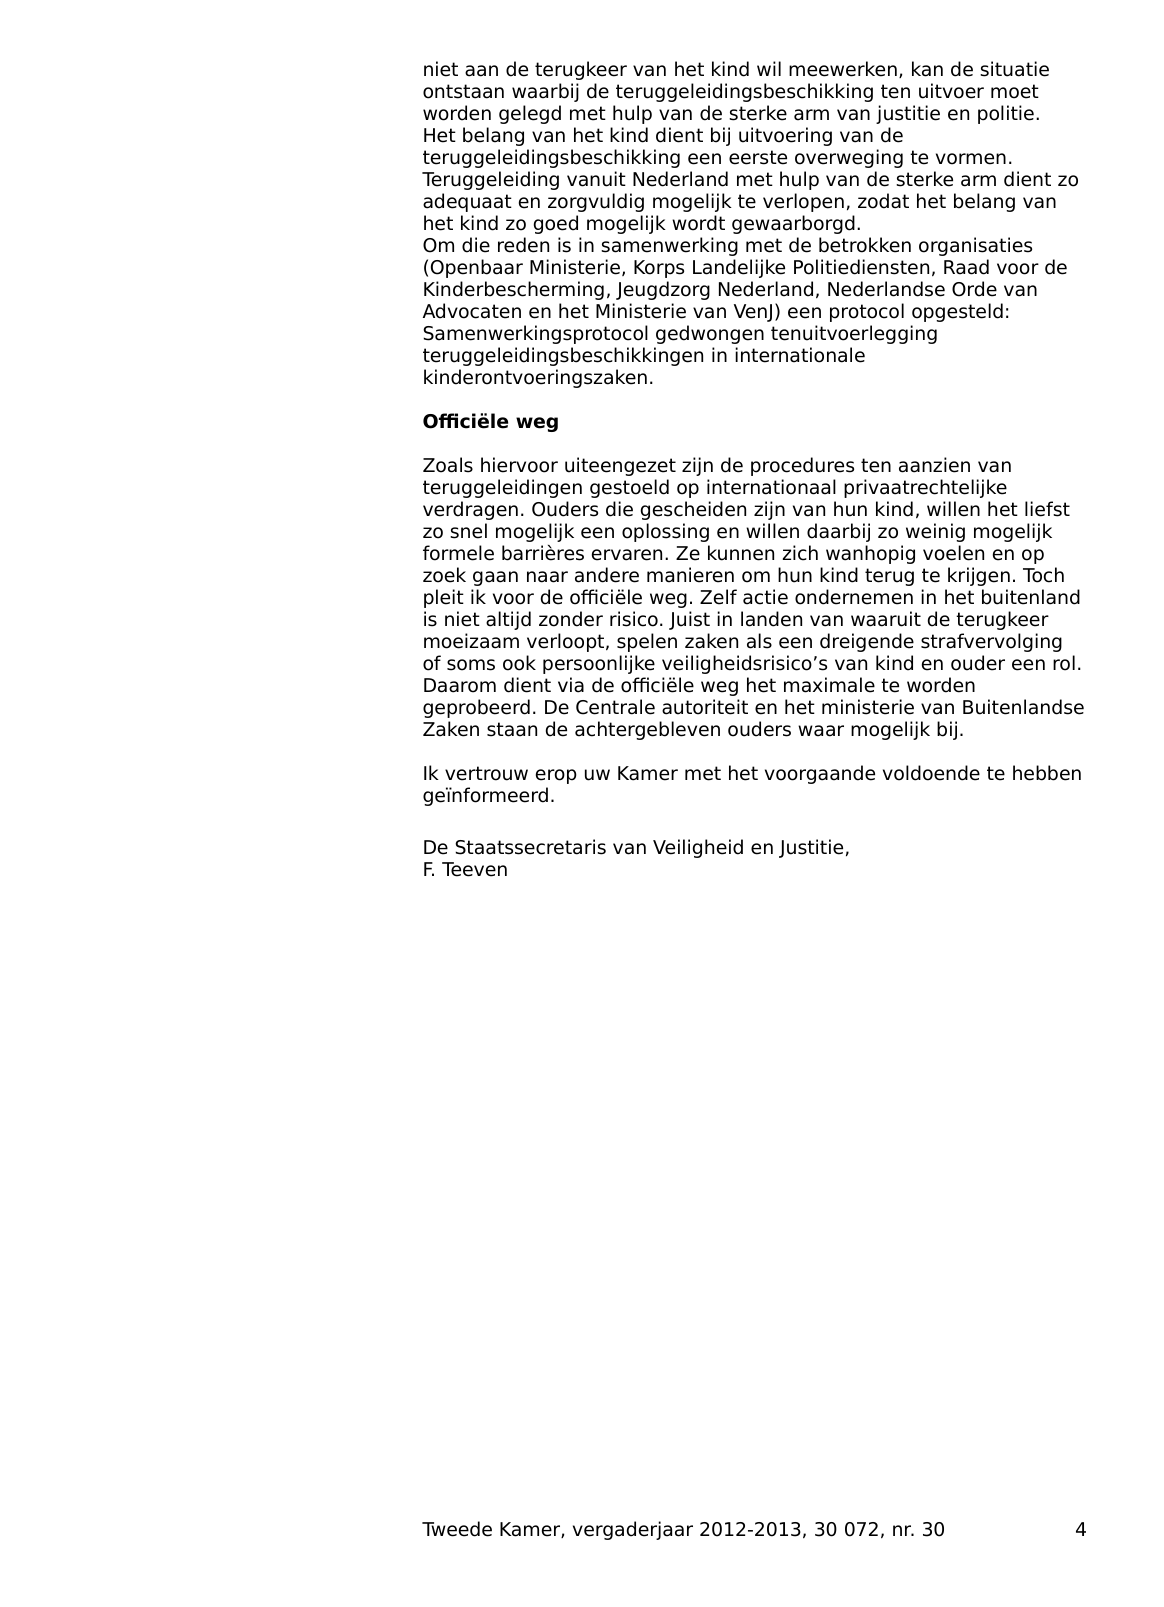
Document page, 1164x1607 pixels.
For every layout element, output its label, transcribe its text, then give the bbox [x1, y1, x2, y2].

text Ik vertrouw erop uw Kamer met het voorgaande voldoende te hebben geïnformeerd. [422, 763, 1087, 807]
text De Staatssecretaris van Veiligheid en Justitie, F. Teeven [422, 837, 1087, 881]
text Om die reden is in samenwerking met de betrokken organisaties (Openbaar Ministerie, Korps Landelijke Politiediensten, Raad voor de Kinderbescherming, Jeugdzorg Nederland, Nederlandse Orde van Advocaten en het Ministerie van VenJ) een protocol opgesteld: Samenwerkingsprotocol gedwongen tenuitvoerlegging teruggeleidingsbeschikkingen in internationale kinderontvoeringszaken. [422, 235, 1087, 389]
subtitle Officiële weg [422, 411, 1087, 433]
text Het belang van het kind dient bij uitvoering van de teruggeleidingsbeschikking een eerste overweging te vormen. Teruggeleiding vanuit Nederland met hulp van de sterke arm dient zo adequaat en zorgvuldig mogelijk te verlopen, zodat het belang van het kind zo goed mogelijk wordt gewaarborgd. [422, 125, 1087, 235]
text niet aan de terugkeer van het kind wil meewerken, kan de situatie ontstaan waarbij de teruggeleidingsbeschikking ten uitvoer moet worden gelegd met hulp van de sterke arm van justitie en politie. [422, 59, 1087, 125]
text Zoals hiervoor uiteengezet zijn de procedures ten aanzien van teruggeleidingen gestoeld op internationaal privaatrechtelijke verdragen. Ouders die gescheiden zijn van hun kind, willen het liefst zo snel mogelijk een oplossing en willen daarbij zo weinig mogelijk formele barrières ervaren. Ze kunnen zich wanhopig voelen en op zoek gaan naar andere manieren om hun kind terug te krijgen. Toch pleit ik voor de officiële weg. Zelf actie ondernemen in het buitenland is niet altijd zonder risico. Juist in landen van waaruit de terugkeer moeizaam verloopt, spelen zaken als een dreigende strafvervolging of soms ook persoonlijke veiligheidsrisico’s van kind en ouder een rol. Daarom dient via de officiële weg het maximale te worden geprobeerd. De Centrale autoriteit en het ministerie van Buitenlandse Zaken staan de achtergebleven ouders waar mogelijk bij. [422, 455, 1087, 741]
